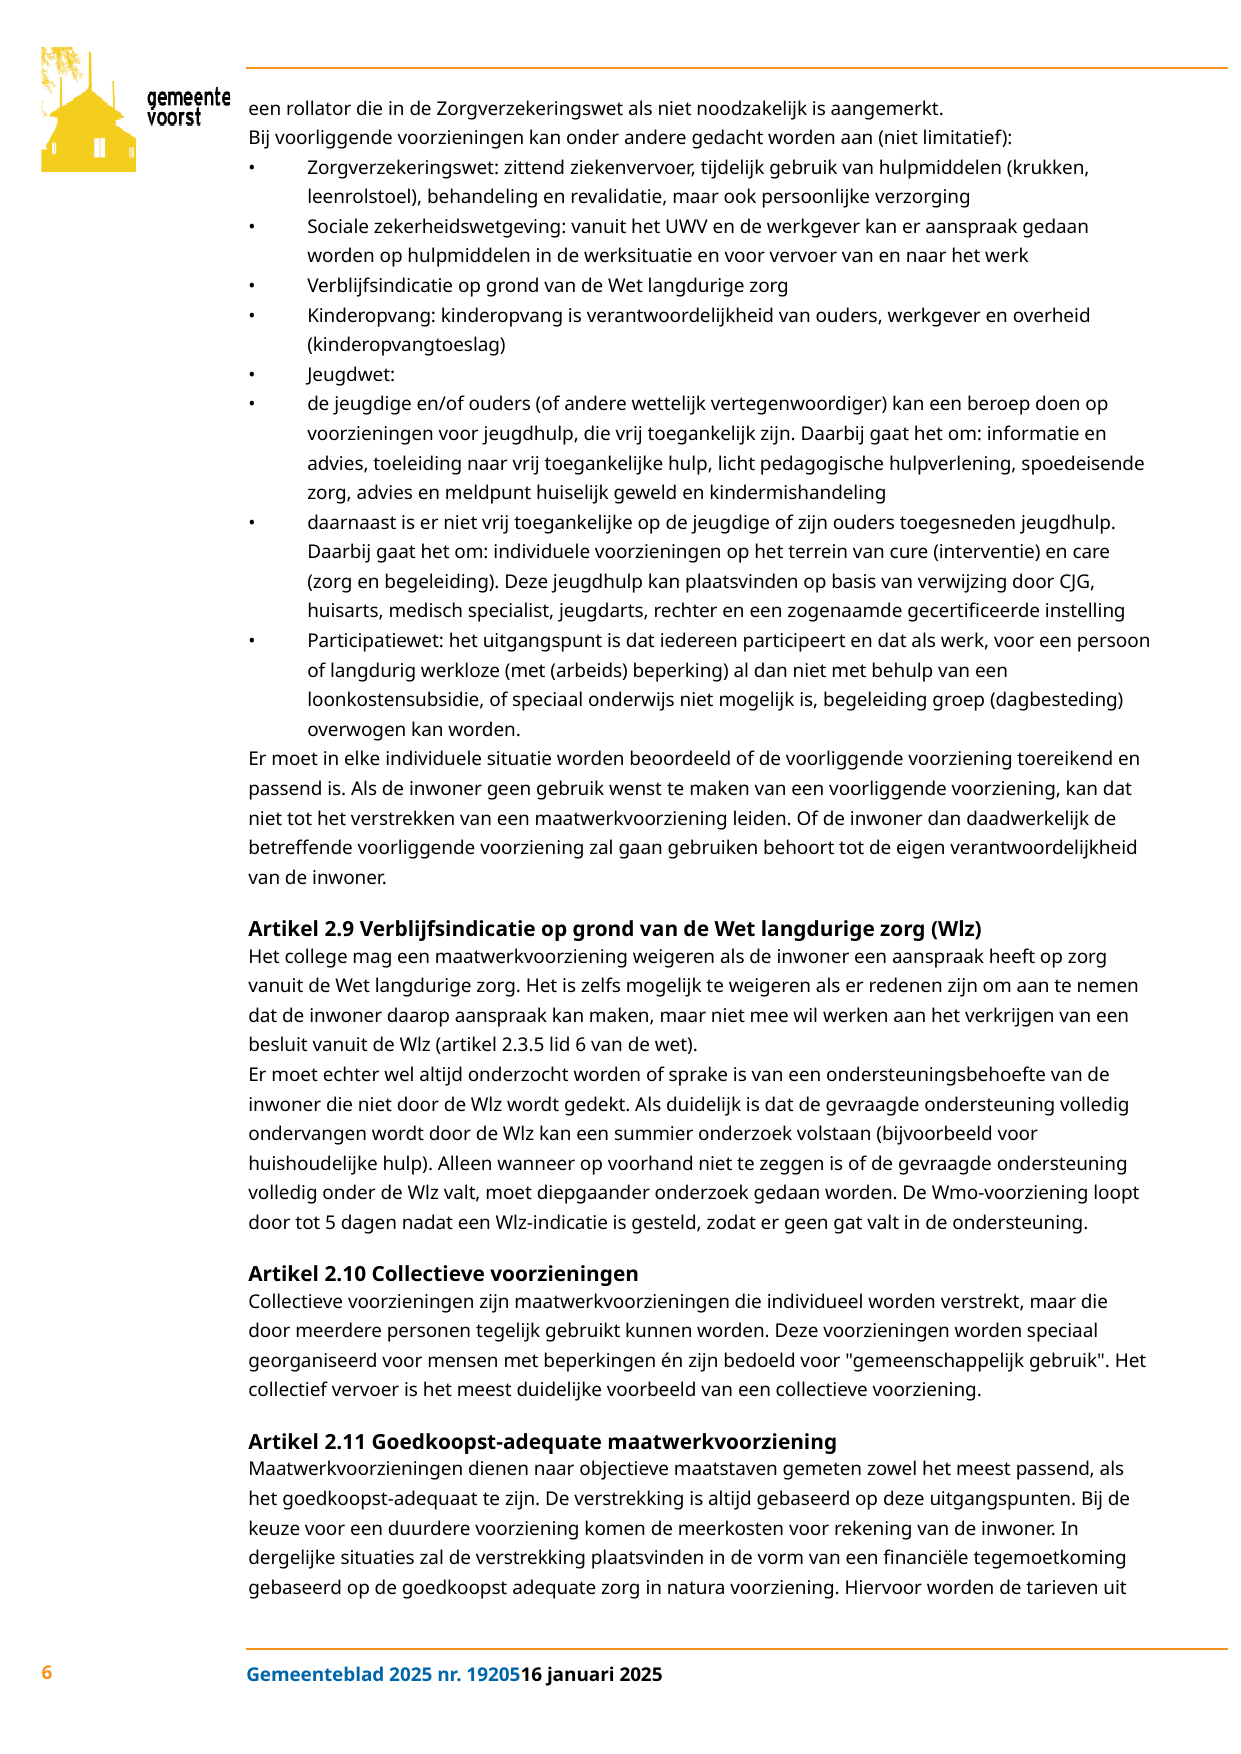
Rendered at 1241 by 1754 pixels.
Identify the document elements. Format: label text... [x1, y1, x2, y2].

text een rollator die in de Zorgverzekeringswet als niet noodzakelijk is aangemerkt. [248, 95, 1152, 121]
text Er moet echter wel altijd onderzocht worden of sprake is van een ondersteuningsbehoefte van de inwoner die niet door de Wlz wordt gedekt. Als duidelijk is dat de gevraagde ondersteuning volledig ondervangen wordt door de Wlz kan een summier onderzoek volstaan (bijvoorbeeld voor huishoudelijke hulp). Alleen wanneer op voorhand niet te zeggen is of de gevraagde ondersteuning volledig onder de Wlz valt, moet diepgaander onderzoek gedaan worden. De Wmo-voorziening loopt door tot 5 dagen nadat een Wlz-indicatie is gesteld, zodat er geen gat valt in de ondersteuning. [248, 1061, 1152, 1235]
list Sociale zekerheidswetgeving: vanuit het UWV en de werkgever kan er aanspraak gedaan worden op hulpmiddelen in de werksituatie en voor vervoer van en naar het werk [248, 213, 1152, 268]
list Kinderopvang: kinderopvang is verantwoordelijkheid van ouders, werkgever en overheid (kinderopvangtoeslag) [248, 302, 1152, 357]
text Het college mag een maatwerkvoorziening weigeren als de inwoner een aanspraak heeft op zorg vanuit de Wet langdurige zorg. Het is zelfs mogelijk te weigeren als er redenen zijn om aan te nemen dat de inwoner daarop aanspraak kan maken, maar niet mee wil werken aan het verkrijgen van een besluit vanuit de Wlz (artikel 2.3.5 lid 6 van de wet). [248, 943, 1152, 1057]
text Maatwerkvoorzieningen dienen naar objectieve maatstaven gemeten zowel het meest passend, als het goedkoopst-adequaat te zijn. De verstrekking is altijd gebaseerd op deze uitgangspunten. Bij de keuze voor een duurdere voorziening komen de meerkosten voor rekening van de inwoner. In dergelijke situaties zal de verstrekking plaatsvinden in de vorm van een financiële tegemoetkoming gebaseerd op de goedkoopst adequate zorg in natura voorziening. Hiervoor worden de tarieven uit [248, 1456, 1152, 1599]
picture [41, 47, 231, 172]
list daarnaast is er niet vrij toegankelijke op de jeugdige of zijn ouders toegesneden jeugdhulp. Daarbij gaat het om: individuele voorzieningen op het terrein van cure (interventie) en care (zorg en begeleiding). Deze jeugdhulp kan plaatsvinden op basis van verwijzing door CJG, huisarts, medisch specialist, jeugdarts, rechter en een zogenaamde gecertificeerde instelling [248, 509, 1152, 623]
text Artikel 2.9 Verblijfsindicatie op grond van de Wet langdurige zorg (Wlz) [248, 914, 1152, 943]
list de jeugdige en/of ouders (of andere wettelijk vertegenwoordiger) kan een beroep doen op voorzieningen voor jeugdhulp, die vrij toegankelijk zijn. Daarbij gaat het om: informatie en advies, toeleiding naar vrij toegankelijke hulp, licht pedagogische hulpverlening, spoedeisende zorg, advies en meldpunt huiselijk geweld en kindermishandeling [248, 391, 1152, 505]
text Artikel 2.11 Goedkoopst-adequate maatwerkvoorziening [248, 1427, 1152, 1456]
list Verblijfsindicatie op grond van de Wet langdurige zorg [248, 272, 1152, 298]
text Er moet in elke individuele situatie worden beoordeeld of de voorliggende voorziening toereikend en passend is. Als de inwoner geen gebruik wenst te maken van een voorliggende voorziening, kan dat niet tot het verstrekken van een maatwerkvoorziening leiden. Of de inwoner dan daadwerkelijk de betreffende voorliggende voorziening zal gaan gebruiken behoort tot de eigen verantwoordelijkheid van de inwoner. [248, 746, 1152, 890]
list Zorgverzekeringswet: zittend ziekenvervoer, tijdelijk gebruik van hulpmiddelen (krukken, leenrolstoel), behandeling en revalidatie, maar ook persoonlijke verzorging [248, 154, 1152, 209]
list Jeugdwet: [248, 361, 1152, 387]
list Participatiewet: het uitgangspunt is dat iedereen participeert en dat als werk, voor een persoon of langdurig werkloze (met (arbeids) beperking) al dan niet met behulp van een loonkostensubsidie, of speciaal onderwijs niet mogelijk is, begeleiding groep (dagbesteding) overwogen kan worden. [248, 627, 1152, 742]
text Collectieve voorzieningen zijn maatwerkvoorzieningen die individueel worden verstrekt, maar die door meerdere personen tegelijk gebruikt kunnen worden. Deze voorzieningen worden speciaal georganiseerd voor mensen met beperkingen én zijn bedoeld voor "gemeenschappelijk gebruik". Het collectief vervoer is het meest duidelijke voorbeeld van een collectieve voorziening. [248, 1288, 1152, 1402]
text Artikel 2.10 Collectieve voorzieningen [248, 1259, 1152, 1288]
text Bij voorliggende voorzieningen kan onder andere gedacht worden aan (niet limitatief): [248, 124, 1152, 150]
